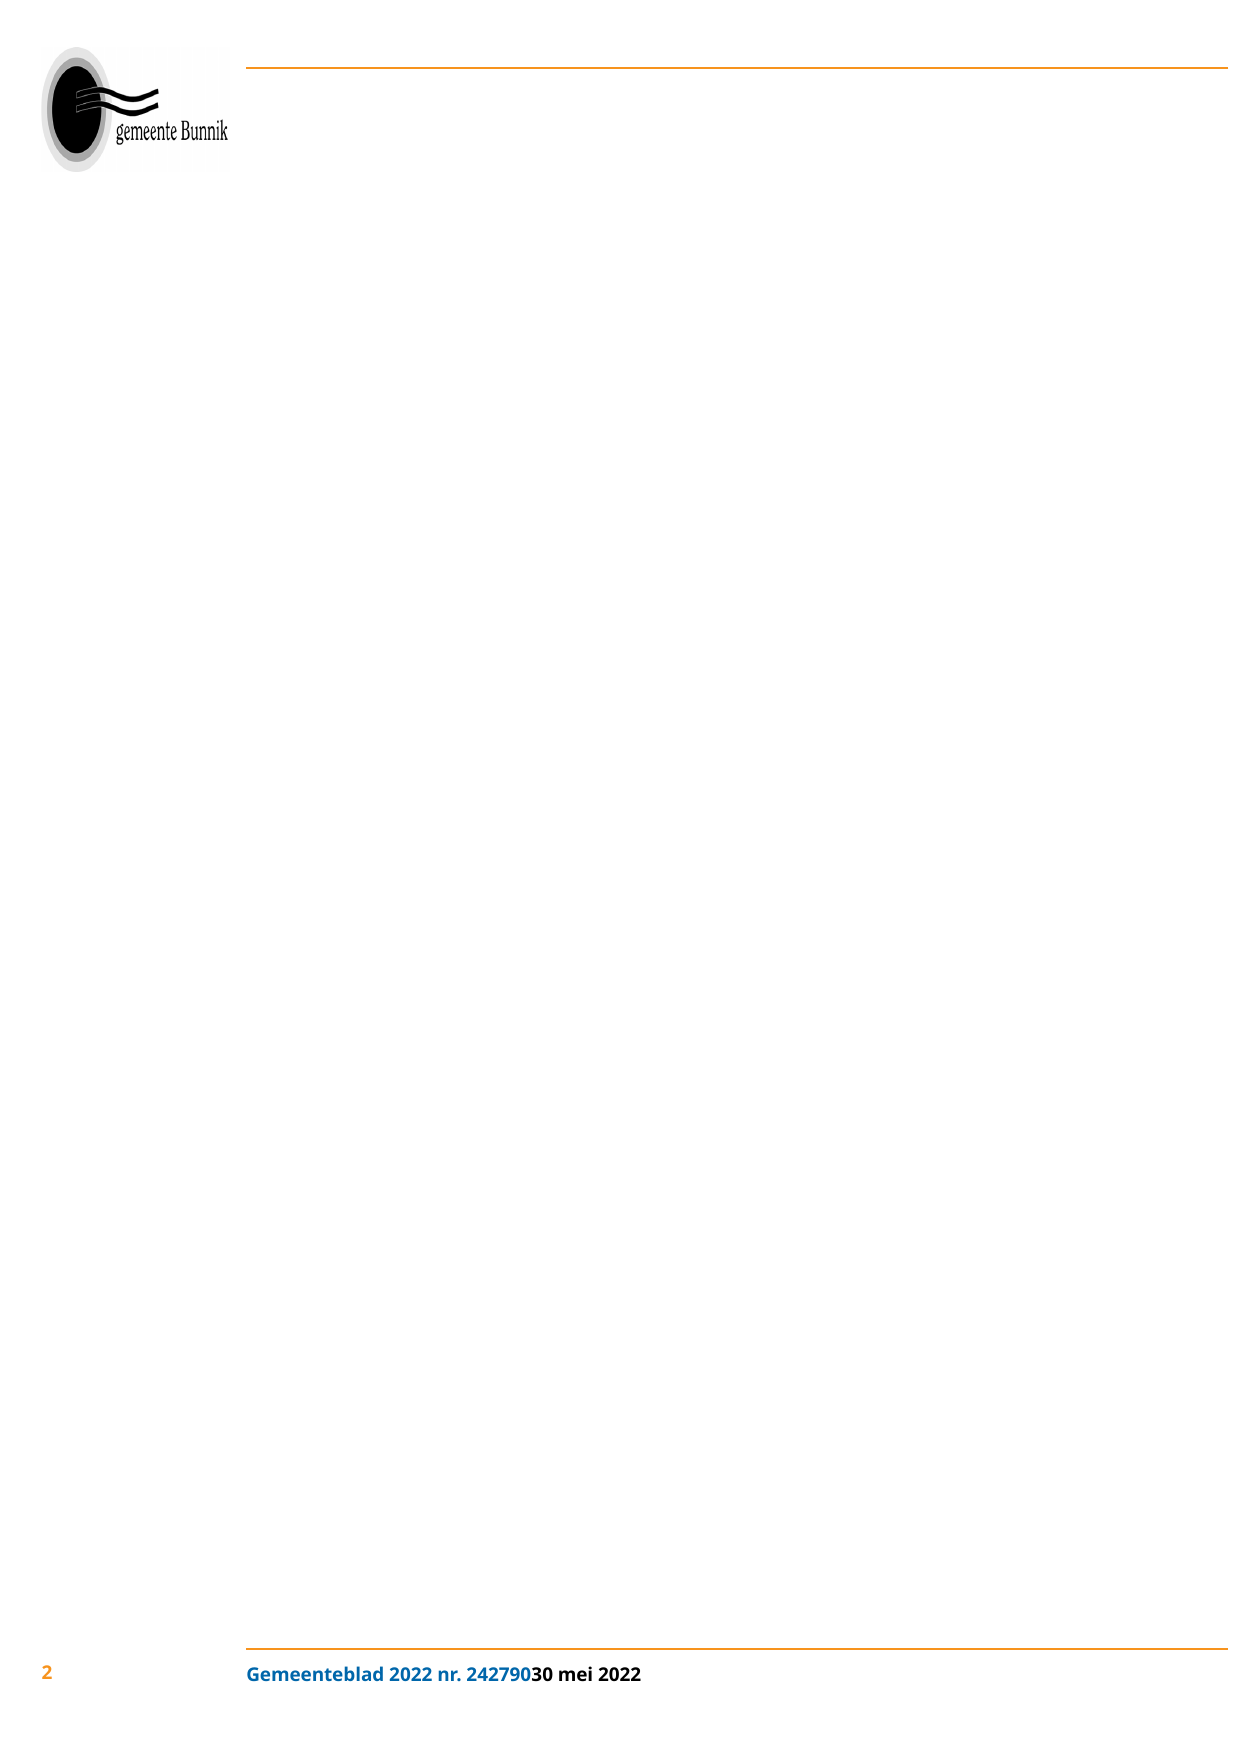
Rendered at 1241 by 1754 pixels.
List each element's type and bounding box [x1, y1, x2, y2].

picture [41, 47, 231, 172]
